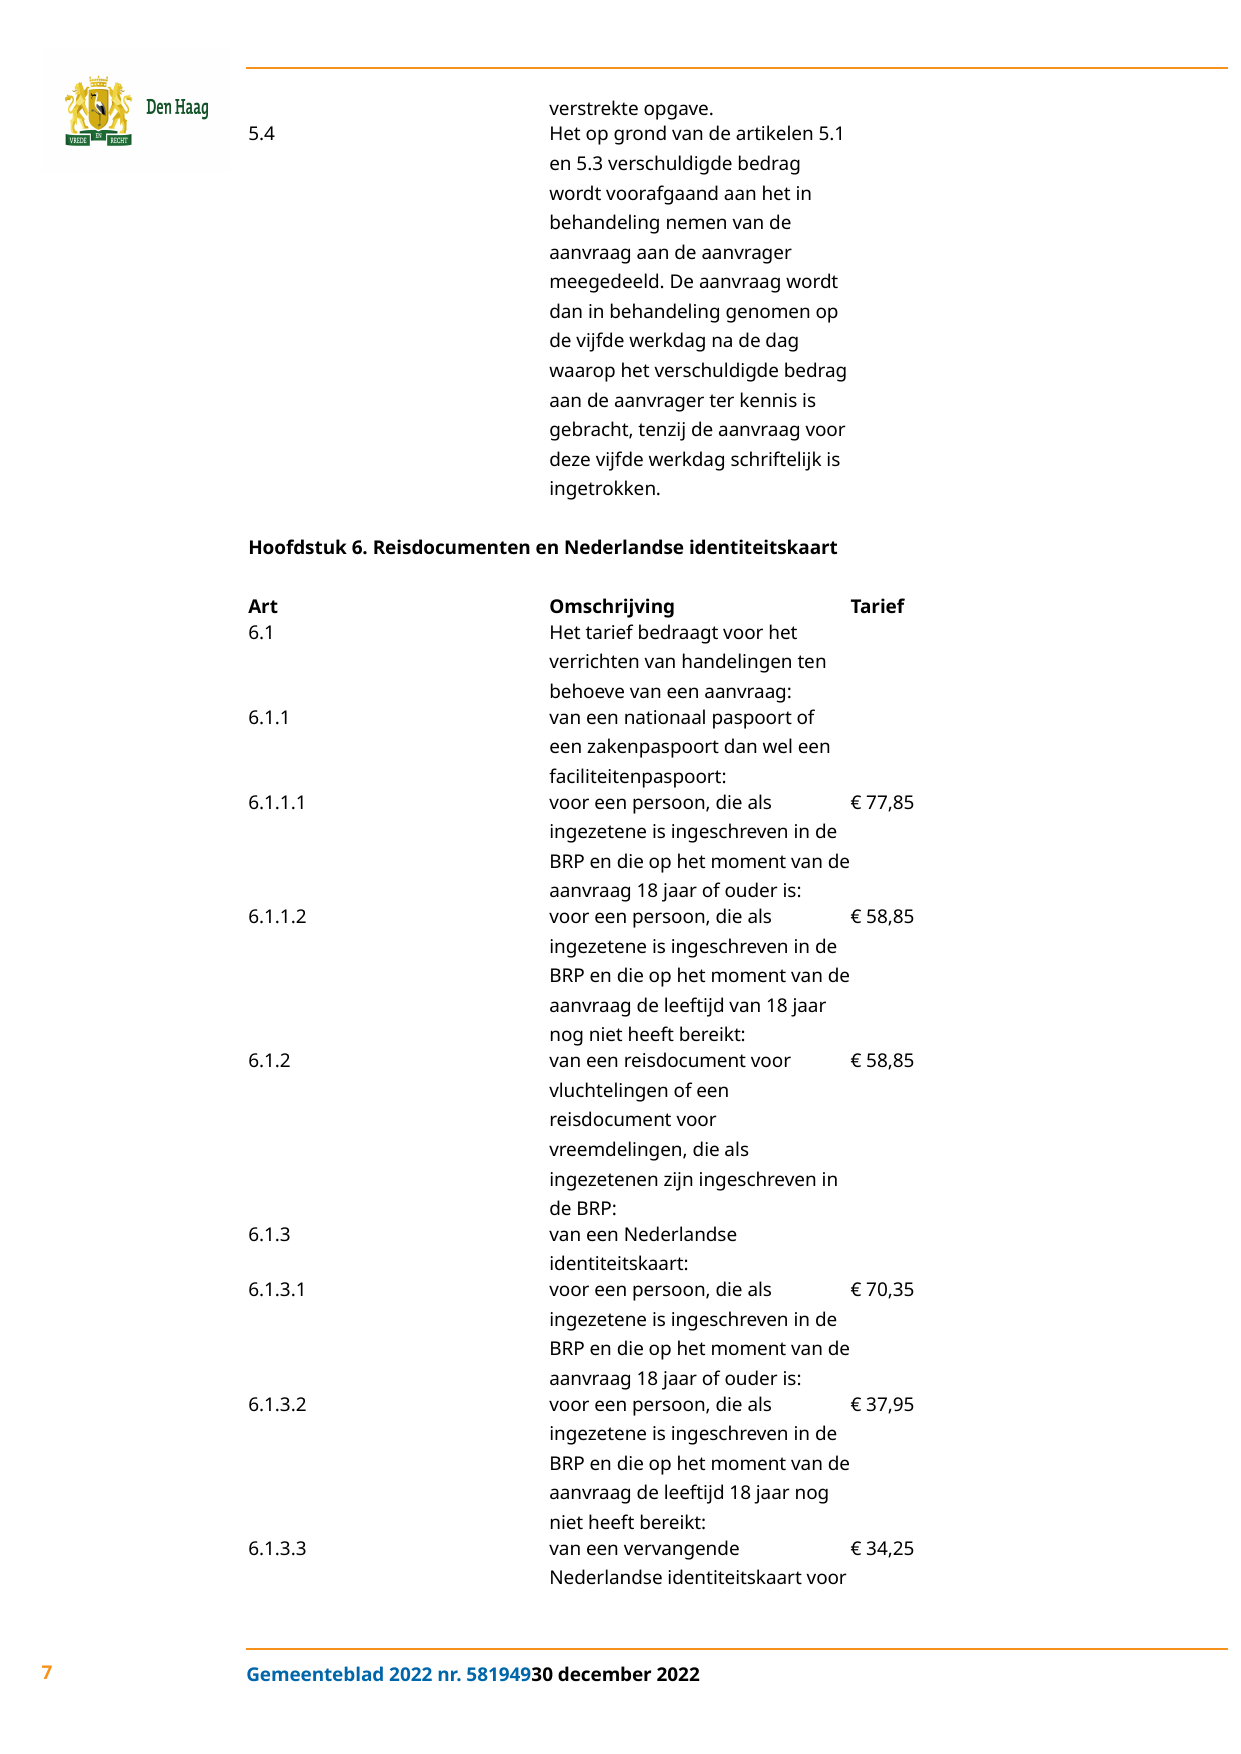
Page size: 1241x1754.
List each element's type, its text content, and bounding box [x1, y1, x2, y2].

table_cell voor een persoon, die als ingezetene is ingeschreven in de BRP en die op het moment van de aanvraag 18 jaar of ouder is: [549, 789, 850, 903]
table_header Omschrijving [549, 593, 850, 619]
table_cell € 37,95 [850, 1391, 1152, 1535]
table_cell 5.4 [248, 121, 549, 501]
table_cell [850, 95, 1152, 121]
table_header Tarief [850, 593, 1152, 619]
table_cell [850, 121, 1152, 501]
table_cell van een reisdocument voor vluchtelingen of een reisdocument voor vreemdelingen, die als ingezetenen zijn ingeschreven in de BRP: [549, 1048, 850, 1221]
table_cell € 58,85 [850, 903, 1152, 1047]
table_cell 6.1.1.1 [248, 789, 549, 903]
table_cell Het tarief bedraagt voor het verrichten van handelingen ten behoeve van een aanvraag: [549, 619, 850, 704]
table_cell [850, 704, 1152, 789]
table_cell 6.1.3 [248, 1221, 549, 1276]
table_cell van een nationaal paspoort of een zakenpaspoort dan wel een faciliteitenpaspoort: [549, 704, 850, 789]
table_header Art [248, 593, 549, 619]
table_cell € 70,35 [850, 1276, 1152, 1391]
table_cell [850, 619, 1152, 704]
table_cell 6.1.2 [248, 1048, 549, 1221]
picture [41, 47, 231, 172]
table_cell van een vervangende Nederlandse identiteitskaart voor [549, 1535, 850, 1590]
table_cell voor een persoon, die als ingezetene is ingeschreven in de BRP en die op het moment van de aanvraag 18 jaar of ouder is: [549, 1276, 850, 1391]
table_cell voor een persoon, die als ingezetene is ingeschreven in de BRP en die op het moment van de aanvraag de leeftijd van 18 jaar nog niet heeft bereikt: [549, 903, 850, 1047]
table_cell 6.1.3.2 [248, 1391, 549, 1535]
table_cell 6.1.3.3 [248, 1535, 549, 1590]
table_cell 6.1 [248, 619, 549, 704]
table_cell voor een persoon, die als ingezetene is ingeschreven in de BRP en die op het moment van de aanvraag de leeftijd 18 jaar nog niet heeft bereikt: [549, 1391, 850, 1535]
table_cell € 58,85 [850, 1048, 1152, 1221]
table_cell [850, 1221, 1152, 1276]
table_cell 6.1.1.2 [248, 903, 549, 1047]
table_cell 6.1.3.1 [248, 1276, 549, 1391]
table_cell [248, 95, 549, 121]
table_cell € 77,85 [850, 789, 1152, 903]
text Hoofdstuk 6. Reisdocumenten en Nederlandse identiteitskaart [248, 534, 1152, 560]
table_cell Het op grond van de artikelen 5.1 en 5.3 verschuldigde bedrag wordt voorafgaand aan het in behandeling nemen van de aanvraag aan de aanvrager meegedeeld. De aanvraag wordt dan in behandeling genomen op de vijfde werkdag na de dag waarop het verschuldigde bedrag aan de aanvrager ter kennis is gebracht, tenzij de aanvraag voor deze vijfde werkdag schriftelijk is ingetrokken. [549, 121, 850, 501]
table_cell € 34,25 [850, 1535, 1152, 1590]
table_cell verstrekte opgave. [549, 95, 850, 121]
table_cell van een Nederlandse identiteitskaart: [549, 1221, 850, 1276]
table_cell 6.1.1 [248, 704, 549, 789]
